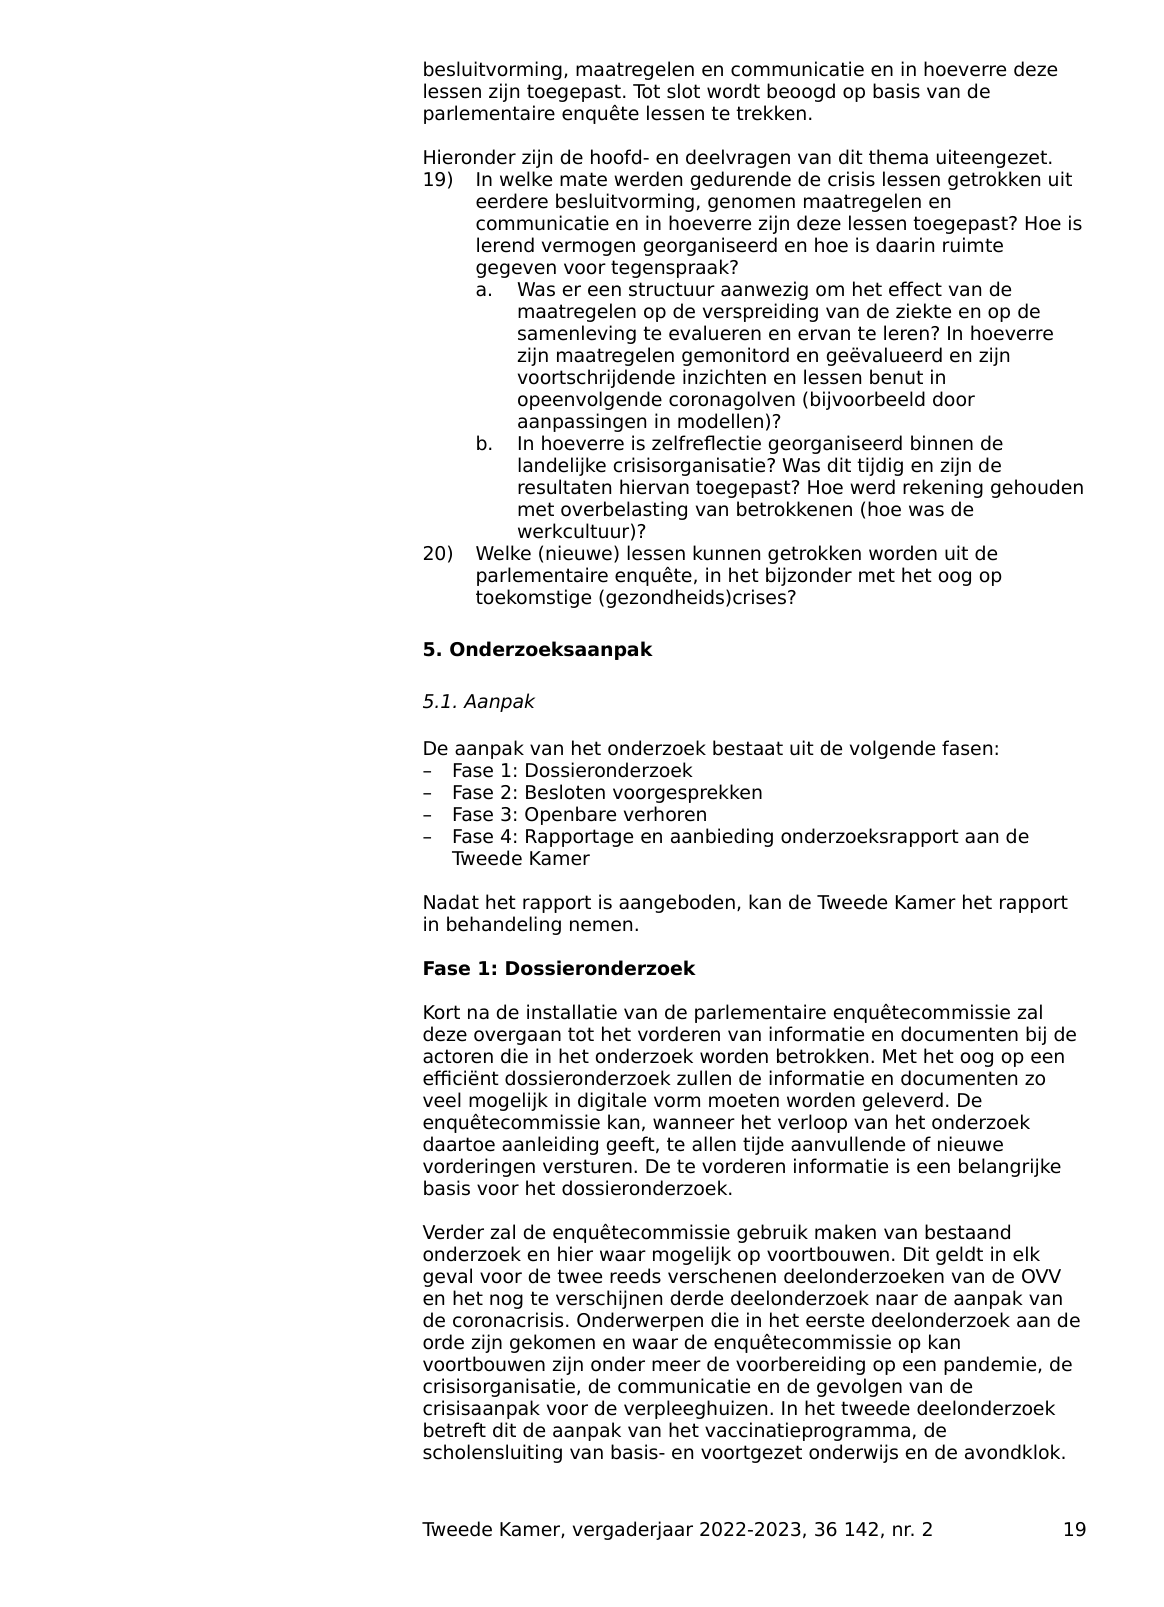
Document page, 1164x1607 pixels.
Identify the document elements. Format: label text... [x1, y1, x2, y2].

text Kort na de installatie van de parlementaire enquêtecommissie zal deze overgaan tot het vorderen van informatie en documenten bij de actoren die in het onderzoek worden betrokken. Met het oog op een efficiënt dossieronderzoek zullen de informatie en documenten zo veel mogelijk in digitale vorm moeten worden geleverd. De enquêtecommissie kan, wanneer het verloop van het onderzoek daartoe aanleiding geeft, te allen tijde aanvullende of nieuwe vorderingen versturen. De te vorderen informatie is een belangrijke basis voor het dossieronderzoek. [422, 1002, 1087, 1200]
text Verder zal de enquêtecommissie gebruik maken van bestaand onderzoek en hier waar mogelijk op voortbouwen. Dit geldt in elk geval voor de twee reeds verschenen deelonderzoeken van de OVV en het nog te verschijnen derde deelonderzoek naar de aanpak van de coronacrisis. Onderwerpen die in het eerste deelonderzoek aan de orde zijn gekomen en waar de enquêtecommissie op kan voortbouwen zijn onder meer de voorbereiding op een pandemie, de crisisorganisatie, de communicatie en de gevolgen van de crisisaanpak voor de verpleeghuizen. In het tweede deelonderzoek betreft dit de aanpak van het vaccinatieprogramma, de scholensluiting van basis- en voortgezet onderwijs en de avondklok. [422, 1222, 1087, 1464]
text Hieronder zijn de hoofd- en deelvragen van dit thema uiteengezet. [422, 147, 1087, 169]
text b. In hoeverre is zelfreflectie georganiseerd binnen de landelijke crisisorganisatie? Was dit tijdig en zijn de resultaten hiervan toegepast? Hoe werd rekening gehouden met overbelasting van betrokkenen (hoe was de werkcultuur)? [475, 433, 1087, 543]
text a. Was er een structuur aanwezig om het effect van de maatregelen op de verspreiding van de ziekte en op de samenleving te evalueren en ervan te leren? In hoeverre zijn maatregelen gemonitord en geëvalueerd en zijn voortschrijdende inzichten en lessen benut in opeenvolgende coronagolven (bijvoorbeeld door aanpassingen in modellen)? [475, 279, 1087, 433]
subtitle 5.1. Aanpak [422, 691, 1087, 713]
text De aanpak van het onderzoek bestaat uit de volgende fasen: [422, 738, 1087, 760]
text 19) In welke mate werden gedurende de crisis lessen getrokken uit eerdere besluitvorming, genomen maatregelen en communicatie en in hoeverre zijn deze lessen toegepast? Hoe is lerend vermogen georganiseerd en hoe is daarin ruimte gegeven voor tegenspraak? [422, 169, 1087, 279]
subtitle 5. Onderzoeksaanpak [422, 639, 1087, 661]
text – Fase 2: Besloten voorgesprekken [422, 782, 1087, 804]
text Nadat het rapport is aangeboden, kan de Tweede Kamer het rapport in behandeling nemen. [422, 892, 1087, 936]
text – Fase 4: Rapportage en aanbieding onderzoeksrapport aan de Tweede Kamer [422, 826, 1087, 869]
subtitle Fase 1: Dossieronderzoek [422, 958, 1087, 980]
text – Fase 3: Openbare verhoren [422, 804, 1087, 826]
text besluitvorming, maatregelen en communicatie en in hoeverre deze lessen zijn toegepast. Tot slot wordt beoogd op basis van de parlementaire enquête lessen te trekken. [422, 59, 1087, 125]
text 20) Welke (nieuwe) lessen kunnen getrokken worden uit de parlementaire enquête, in het bijzonder met het oog op toekomstige (gezondheids)crises? [422, 543, 1087, 609]
text – Fase 1: Dossieronderzoek [422, 760, 1087, 782]
